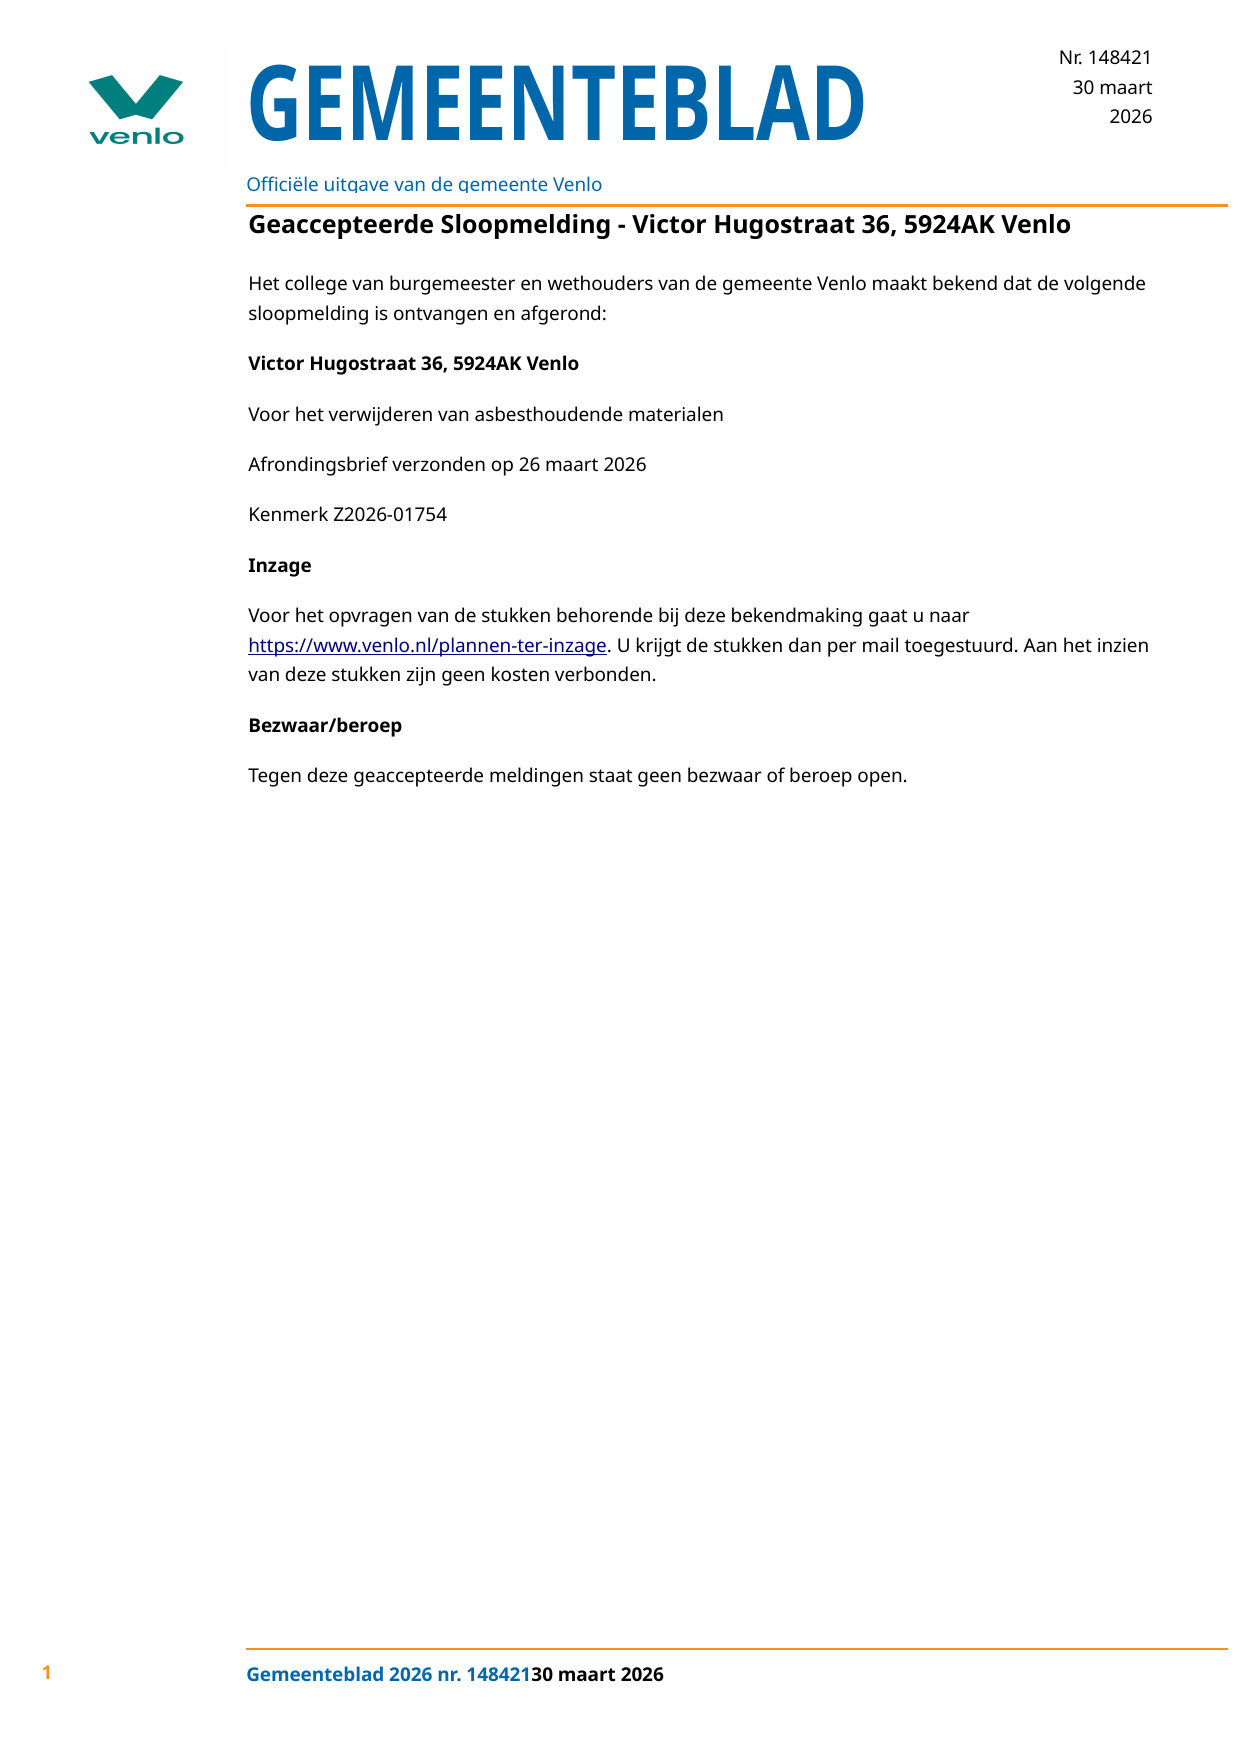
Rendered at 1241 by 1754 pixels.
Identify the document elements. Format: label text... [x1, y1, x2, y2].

text Kenmerk Z2026-01754 [248, 502, 1152, 527]
text Bezwaar/beroep [248, 712, 1152, 738]
picture [41, 47, 231, 172]
text Victor Hugostraat 36, 5924AK Venlo [248, 350, 1152, 376]
text Het college van burgemeester en wethouders van de gemeente Venlo maakt bekend dat de volgende sloopmelding is ontvangen en afgerond: [248, 270, 1152, 326]
text Tegen deze geaccepteerde meldingen staat geen bezwaar of beroep open. [248, 762, 1152, 788]
text Inzage [248, 552, 1152, 578]
text Afrondingsbrief verzonden op 26 maart 2026 [248, 451, 1152, 477]
text Voor het verwijderen van asbesthoudende materialen [248, 401, 1152, 426]
text Geaccepteerde Sloopmelding - Victor Hugostraat 36, 5924AK Venlo [248, 207, 1152, 241]
text Voor het opvragen van de stukken behorende bij deze bekendmaking gaat u naar https://www.venlo.nl/plannen-ter-inzage. U krijgt de stukken dan per mail toegestuurd. Aan het inzien van deze stukken zijn geen kosten verbonden. [248, 602, 1152, 687]
